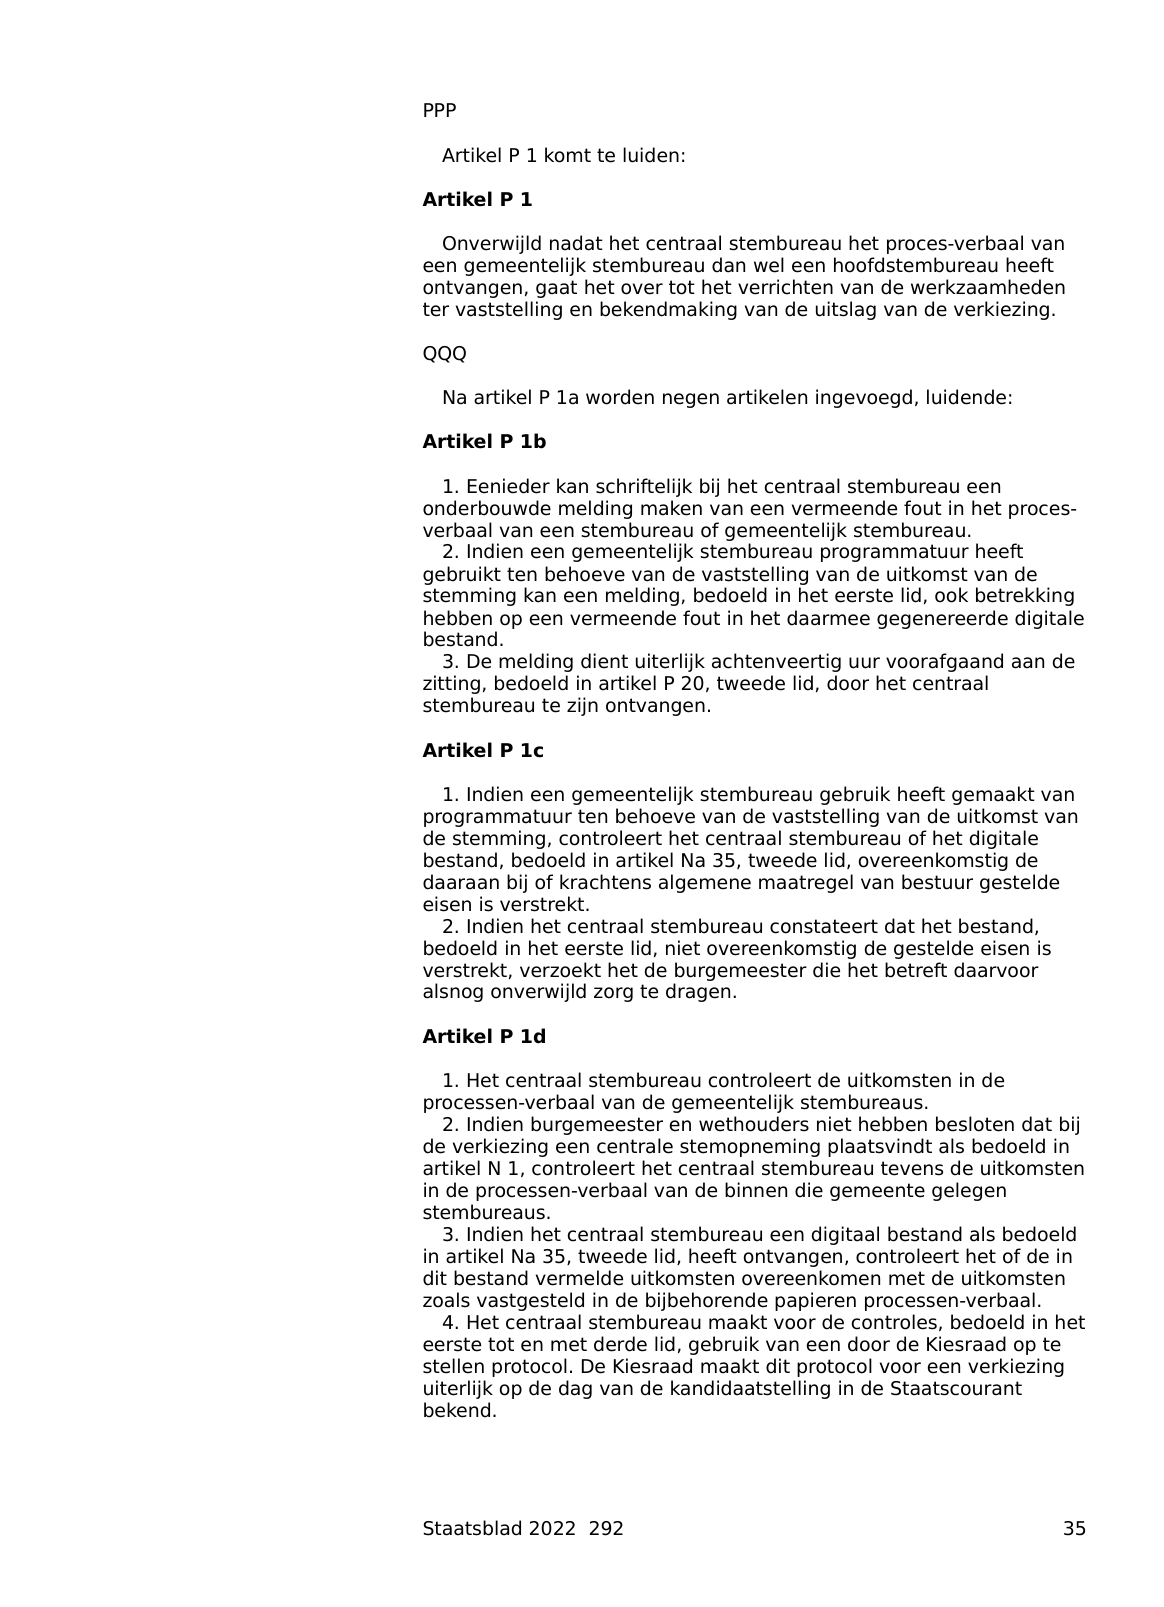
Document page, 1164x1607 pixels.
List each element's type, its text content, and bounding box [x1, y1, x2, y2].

text 2. Indien burgemeester en wethouders niet hebben besloten dat bij de verkiezing een centrale stemopneming plaatsvindt als bedoeld in artikel N 1, controleert het centraal stembureau tevens de uitkomsten in de processen-verbaal van de binnen die gemeente gelegen stembureaus. [422, 1114, 1087, 1224]
text 1. Indien een gemeentelijk stembureau gebruik heeft gemaakt van programmatuur ten behoeve van de vaststelling van de uitkomst van de stemming, controleert het centraal stembureau of het digitale bestand, bedoeld in artikel Na 35, tweede lid, overeenkomstig de daaraan bij of krachtens algemene maatregel van bestuur gestelde eisen is verstrekt. [422, 784, 1087, 916]
text 3. De melding dient uiterlijk achtenveertig uur voorafgaand aan de zitting, bedoeld in artikel P 20, tweede lid, door het centraal stembureau te zijn ontvangen. [422, 651, 1087, 717]
subtitle Artikel P 1b [422, 431, 1087, 453]
text Na artikel P 1a worden negen artikelen ingevoegd, luidende: [422, 387, 1087, 409]
text 1. Het centraal stembureau controleert de uitkomsten in de processen-verbaal van de gemeentelijk stembureaus. [422, 1070, 1087, 1114]
text Onverwijld nadat het centraal stembureau het proces-verbaal van een gemeentelijk stembureau dan wel een hoofdstembureau heeft ontvangen, gaat het over tot het verrichten van de werkzaamheden ter vaststelling en bekendmaking van de uitslag van de verkiezing. [422, 233, 1087, 321]
text 1. Eenieder kan schriftelijk bij het centraal stembureau een onderbouwde melding maken van een vermeende fout in het proces-verbaal van een stembureau of gemeentelijk stembureau. [422, 476, 1087, 541]
subtitle Artikel P 1c [422, 739, 1087, 761]
text QQQ [422, 343, 1087, 365]
subtitle Artikel P 1d [422, 1026, 1087, 1048]
text 2. Indien het centraal stembureau constateert dat het bestand, bedoeld in het eerste lid, niet overeenkomstig de gestelde eisen is verstrekt, verzoekt het de burgemeester die het betreft daarvoor alsnog onverwijld zorg te dragen. [422, 916, 1087, 1003]
subtitle Artikel P 1 [422, 189, 1087, 211]
text 4. Het centraal stembureau maakt voor de controles, bedoeld in het eerste tot en met derde lid, gebruik van een door de Kiesraad op te stellen protocol. De Kiesraad maakt dit protocol voor een verkiezing uiterlijk op de dag van de kandidaatstelling in de Staatscourant bekend. [422, 1312, 1087, 1421]
text 2. Indien een gemeentelijk stembureau programmatuur heeft gebruikt ten behoeve van de vaststelling van de uitkomst van de stemming kan een melding, bedoeld in het eerste lid, ook betrekking hebben op een vermeende fout in het daarmee gegenereerde digitale bestand. [422, 541, 1087, 651]
text PPP [422, 100, 1087, 122]
text 3. Indien het centraal stembureau een digitaal bestand als bedoeld in artikel Na 35, tweede lid, heeft ontvangen, controleert het of de in dit bestand vermelde uitkomsten overeenkomen met de uitkomsten zoals vastgesteld in de bijbehorende papieren processen-verbaal. [422, 1224, 1087, 1312]
text Artikel P 1 komt te luiden: [422, 144, 1087, 167]
